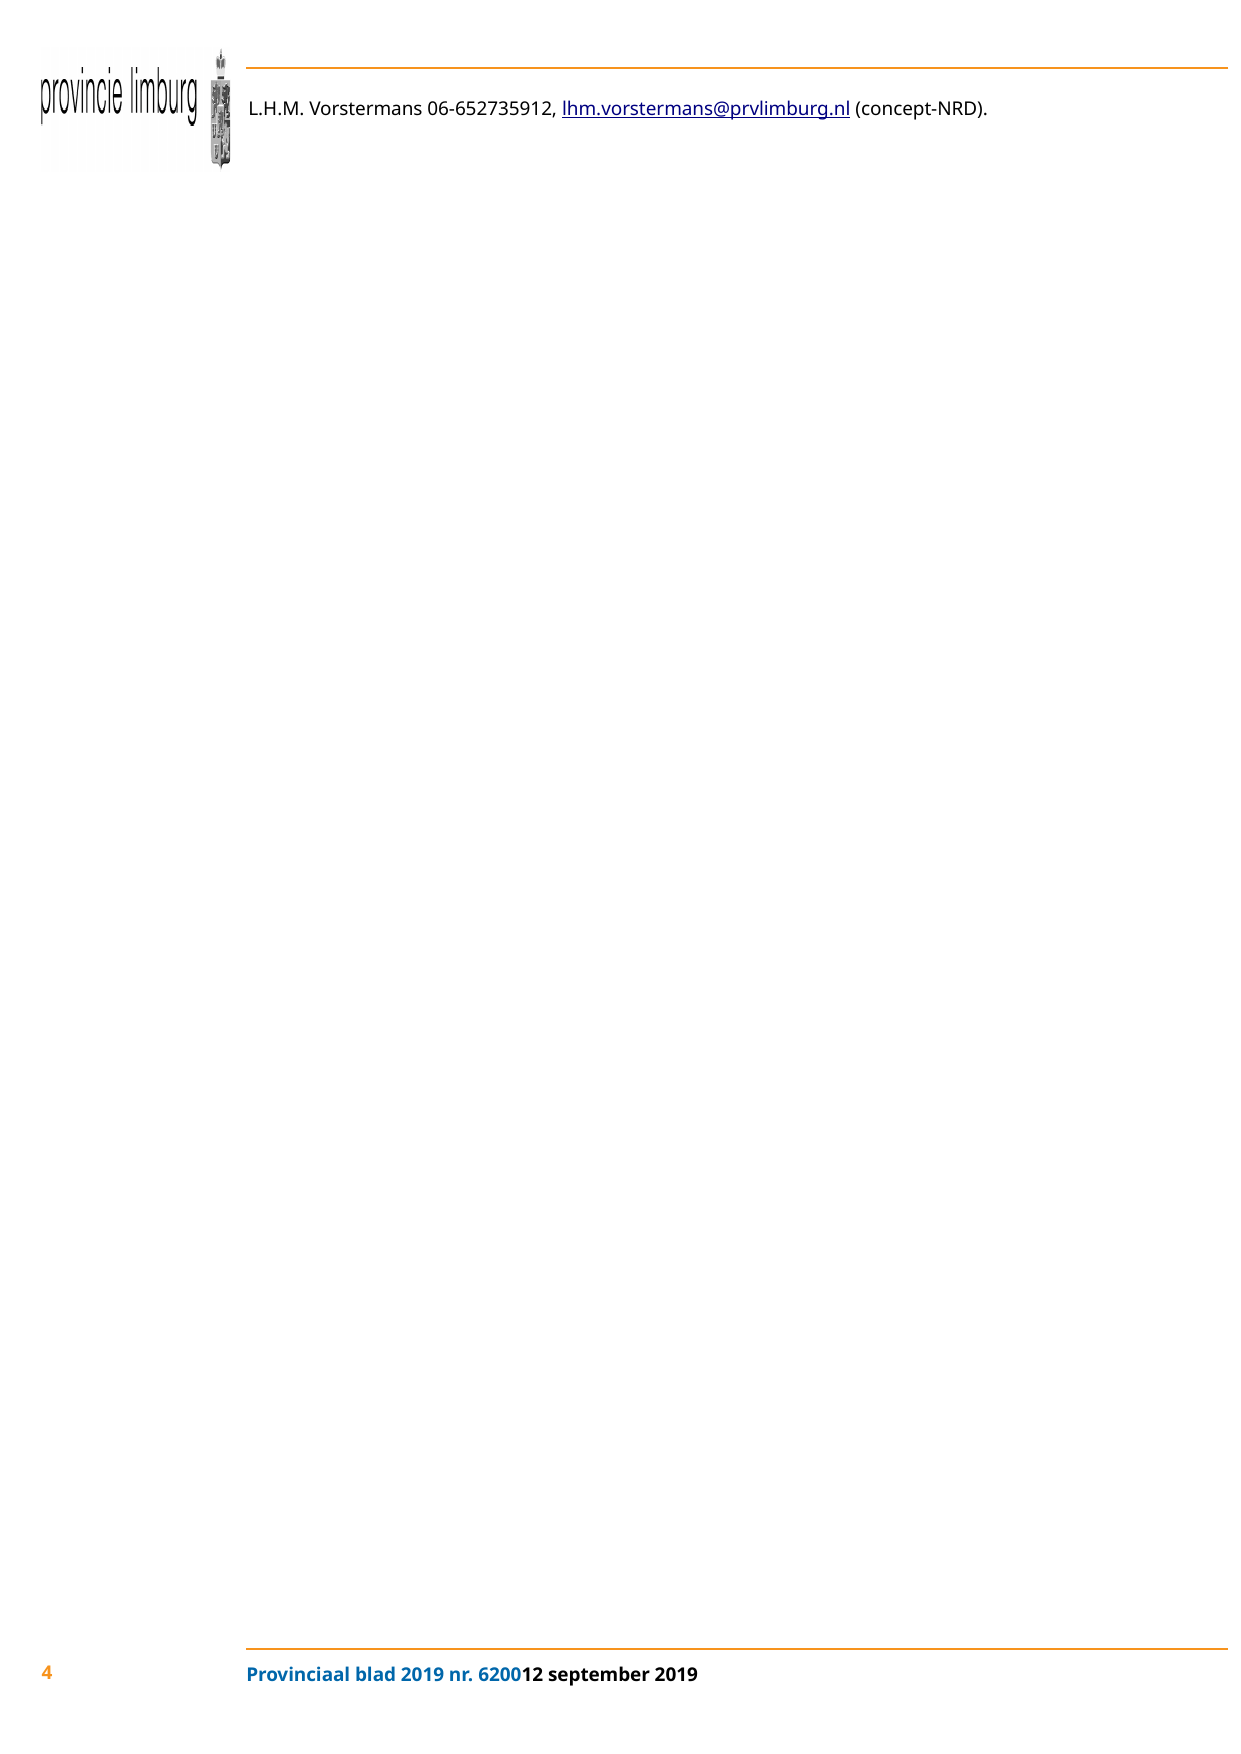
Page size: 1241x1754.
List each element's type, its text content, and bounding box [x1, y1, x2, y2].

picture [41, 47, 231, 172]
text L.H.M. Vorstermans 06-652735912, lhm.vorstermans@prvlimburg.nl (concept-NRD). [248, 95, 1152, 121]
